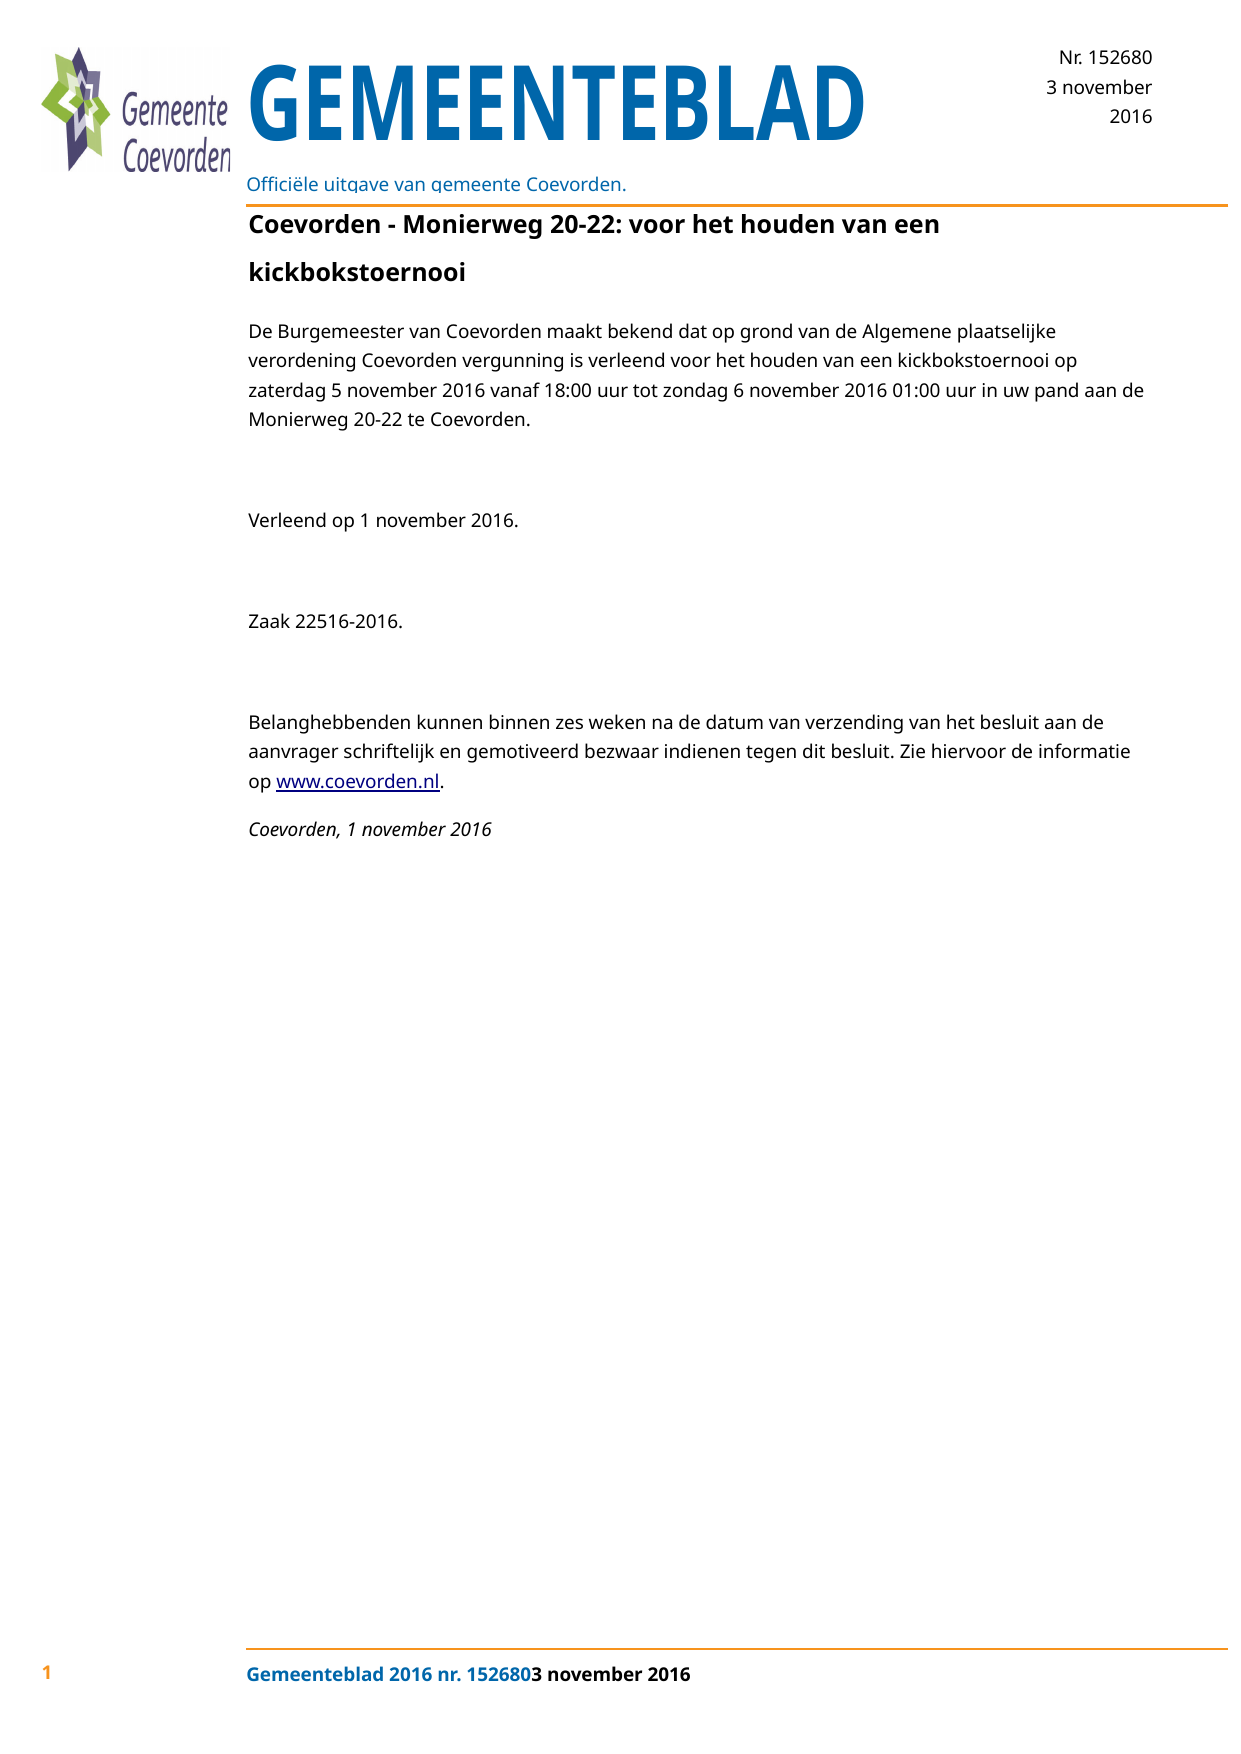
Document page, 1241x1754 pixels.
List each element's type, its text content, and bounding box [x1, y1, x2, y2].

text Zaak 22516-2016. [248, 608, 1152, 634]
picture [41, 47, 231, 172]
text Verleend op 1 november 2016. [248, 507, 1152, 533]
text De Burgemeester van Coevorden maakt bekend dat op grond van de Algemene plaatselijke verordening Coevorden vergunning is verleend voor het houden van een kickbokstoernooi op zaterdag 5 november 2016 vanaf 18:00 uur tot zondag 6 november 2016 01:00 uur in uw pand aan de Monierweg 20-22 te Coevorden. [248, 318, 1152, 432]
text Coevorden - Monierweg 20-22: voor het houden van een kickbokstoernooi [248, 207, 1152, 288]
text Belanghebbenden kunnen binnen zes weken na de datum van verzending van het besluit aan de aanvrager schriftelijk en gemotiveerd bezwaar indienen tegen dit besluit. Zie hiervoor de informatie op www.coevorden.nl. [248, 709, 1152, 794]
text Coevorden, 1 november 2016 [248, 816, 1152, 842]
